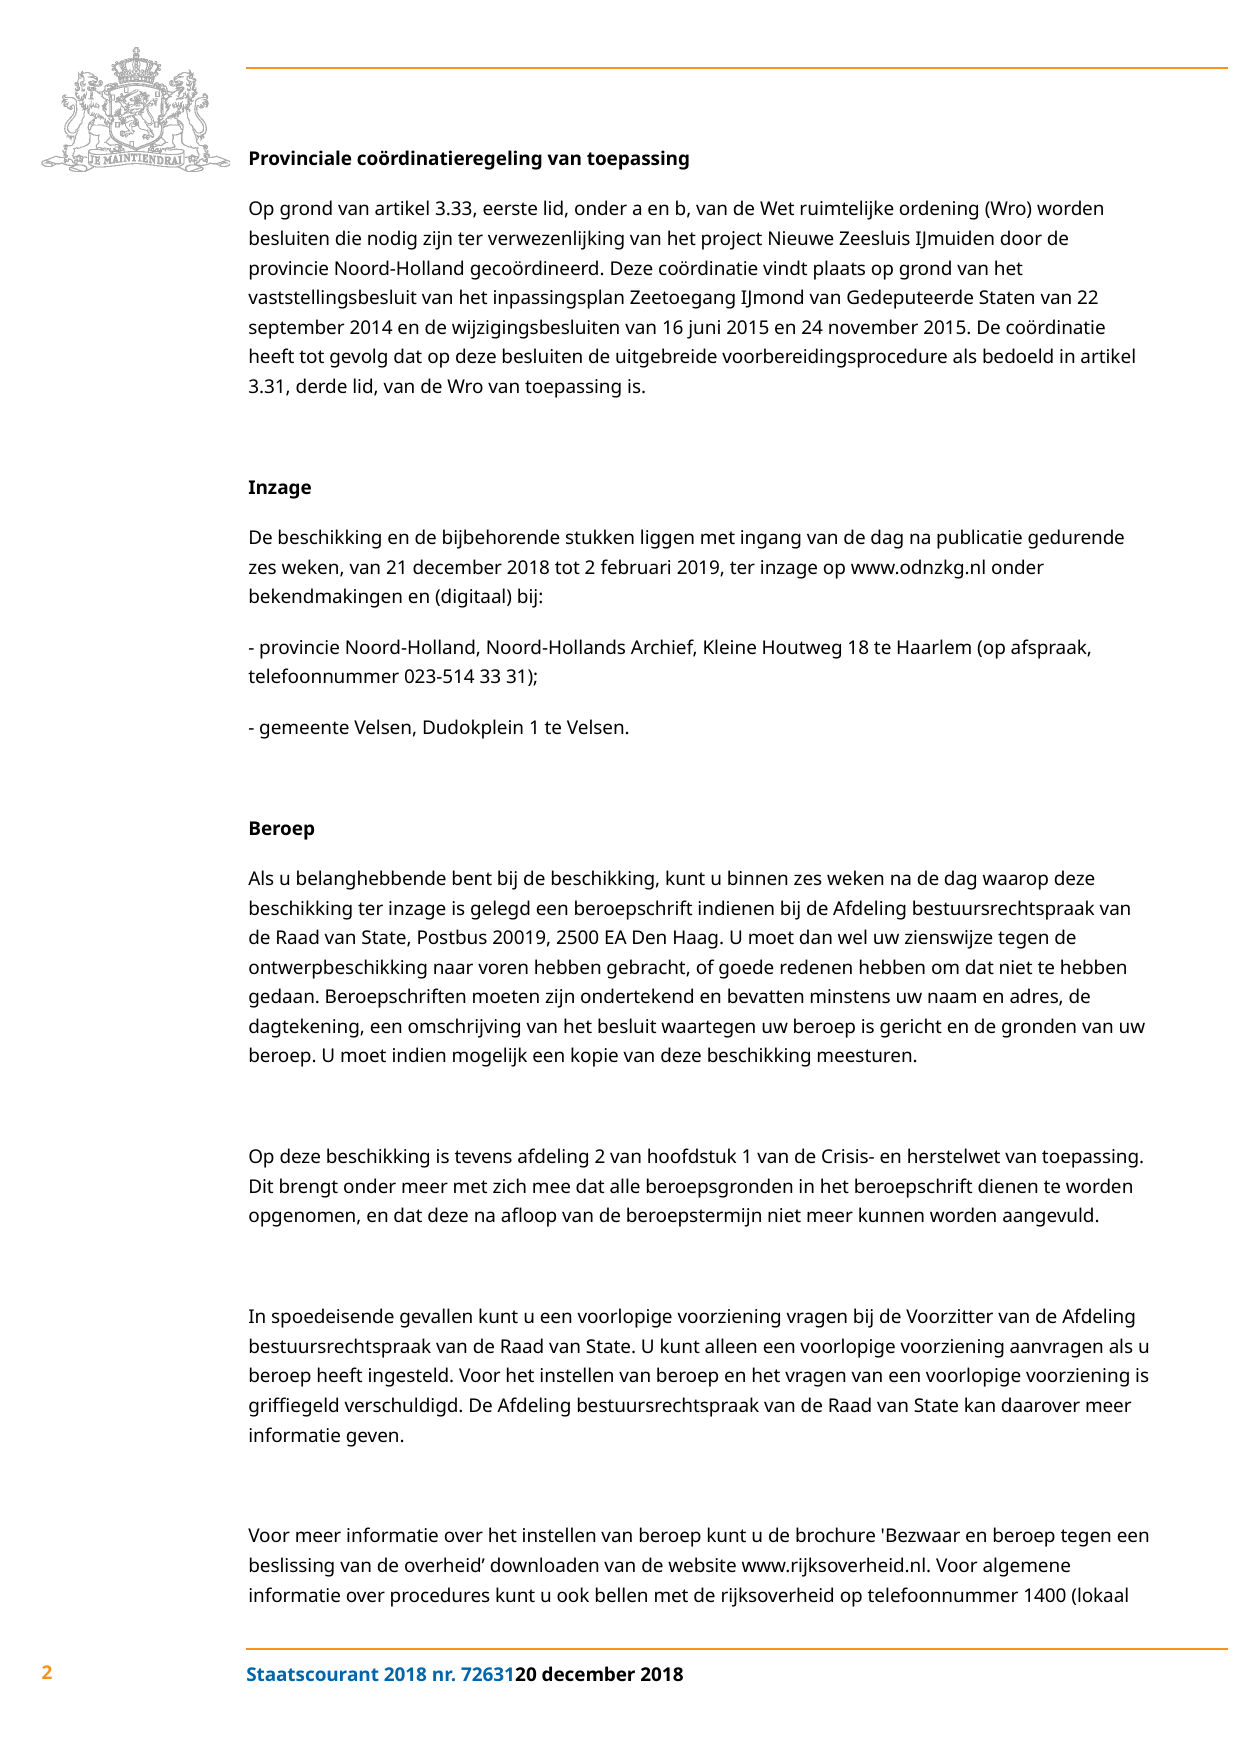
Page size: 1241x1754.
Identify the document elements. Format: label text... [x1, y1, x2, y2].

text Als u belanghebbende bent bij de beschikking, kunt u binnen zes weken na de dag waarop deze beschikking ter inzage is gelegd een beroepschrift indienen bij de Afdeling bestuursrechtspraak van de Raad van State, Postbus 20019, 2500 EA Den Haag. U moet dan wel uw zienswijze tegen de ontwerpbeschikking naar voren hebben gebracht, of goede redenen hebben om dat niet te hebben gedaan. Beroepschriften moeten zijn ondertekend en bevatten minstens uw naam en adres, de dagtekening, een omschrijving van het besluit waartegen uw beroep is gericht en de gronden van uw beroep. U moet indien mogelijk een kopie van deze beschikking meesturen. [248, 865, 1152, 1068]
text Op deze beschikking is tevens afdeling 2 van hoofdstuk 1 van de Crisis- en herstelwet van toepassing. Dit brengt onder meer met zich mee dat alle beroepsgronden in het beroepschrift dienen te worden opgenomen, en dat deze na afloop van de beroepstermijn niet meer kunnen worden aangevuld. [248, 1143, 1152, 1228]
text Op grond van artikel 3.33, eerste lid, onder a en b, van de Wet ruimtelijke ordening (Wro) worden besluiten die nodig zijn ter verwezenlijking van het project Nieuwe Zeesluis IJmuiden door de provincie Noord-Holland gecoördineerd. Deze coördinatie vindt plaats op grond van het vaststellingsbesluit van het inpassingsplan Zeetoegang IJmond van Gedeputeerde Staten van 22 september 2014 en de wijzigingsbesluiten van 16 juni 2015 en 24 november 2015. De coördinatie heeft tot gevolg dat op deze besluiten de uitgebreide voorbereidingsprocedure als bedoeld in artikel 3.31, derde lid, van de Wro van toepassing is. [248, 196, 1152, 399]
text - gemeente Velsen, Dudokplein 1 te Velsen. [248, 714, 1152, 740]
text Beroep [248, 815, 1152, 841]
text - provincie Noord-Holland, Noord-Hollands Archief, Kleine Houtweg 18 te Haarlem (op afspraak, telefoonnummer 023-514 33 31); [248, 634, 1152, 689]
text De beschikking en de bijbehorende stukken liggen met ingang van de dag na publicatie gedurende zes weken, van 21 december 2018 tot 2 februari 2019, ter inzage op www.odnzkg.nl onder bekendmakingen en (digitaal) bij: [248, 524, 1152, 609]
text Provinciale coördinatieregeling van toepassing [248, 145, 1152, 171]
text Voor meer informatie over het instellen van beroep kunt u de brochure 'Bezwaar en beroep tegen een beslissing van de overheid’ downloaden van de website www.rijksoverheid.nl. Voor algemene informatie over procedures kunt u ook bellen met de rijksoverheid op telefoonnummer 1400 (lokaal [248, 1523, 1152, 1608]
text Inzage [248, 474, 1152, 500]
text In spoedeisende gevallen kunt u een voorlopige voorziening vragen bij de Voorzitter van de Afdeling bestuursrechtspraak van de Raad van State. U kunt alleen een voorlopige voorziening aanvragen als u beroep heeft ingesteld. Voor het instellen van beroep en het vragen van een voorlopige voorziening is griffiegeld verschuldigd. De Afdeling bestuursrechtspraak van de Raad van State kan daarover meer informatie geven. [248, 1303, 1152, 1448]
picture [41, 47, 231, 172]
